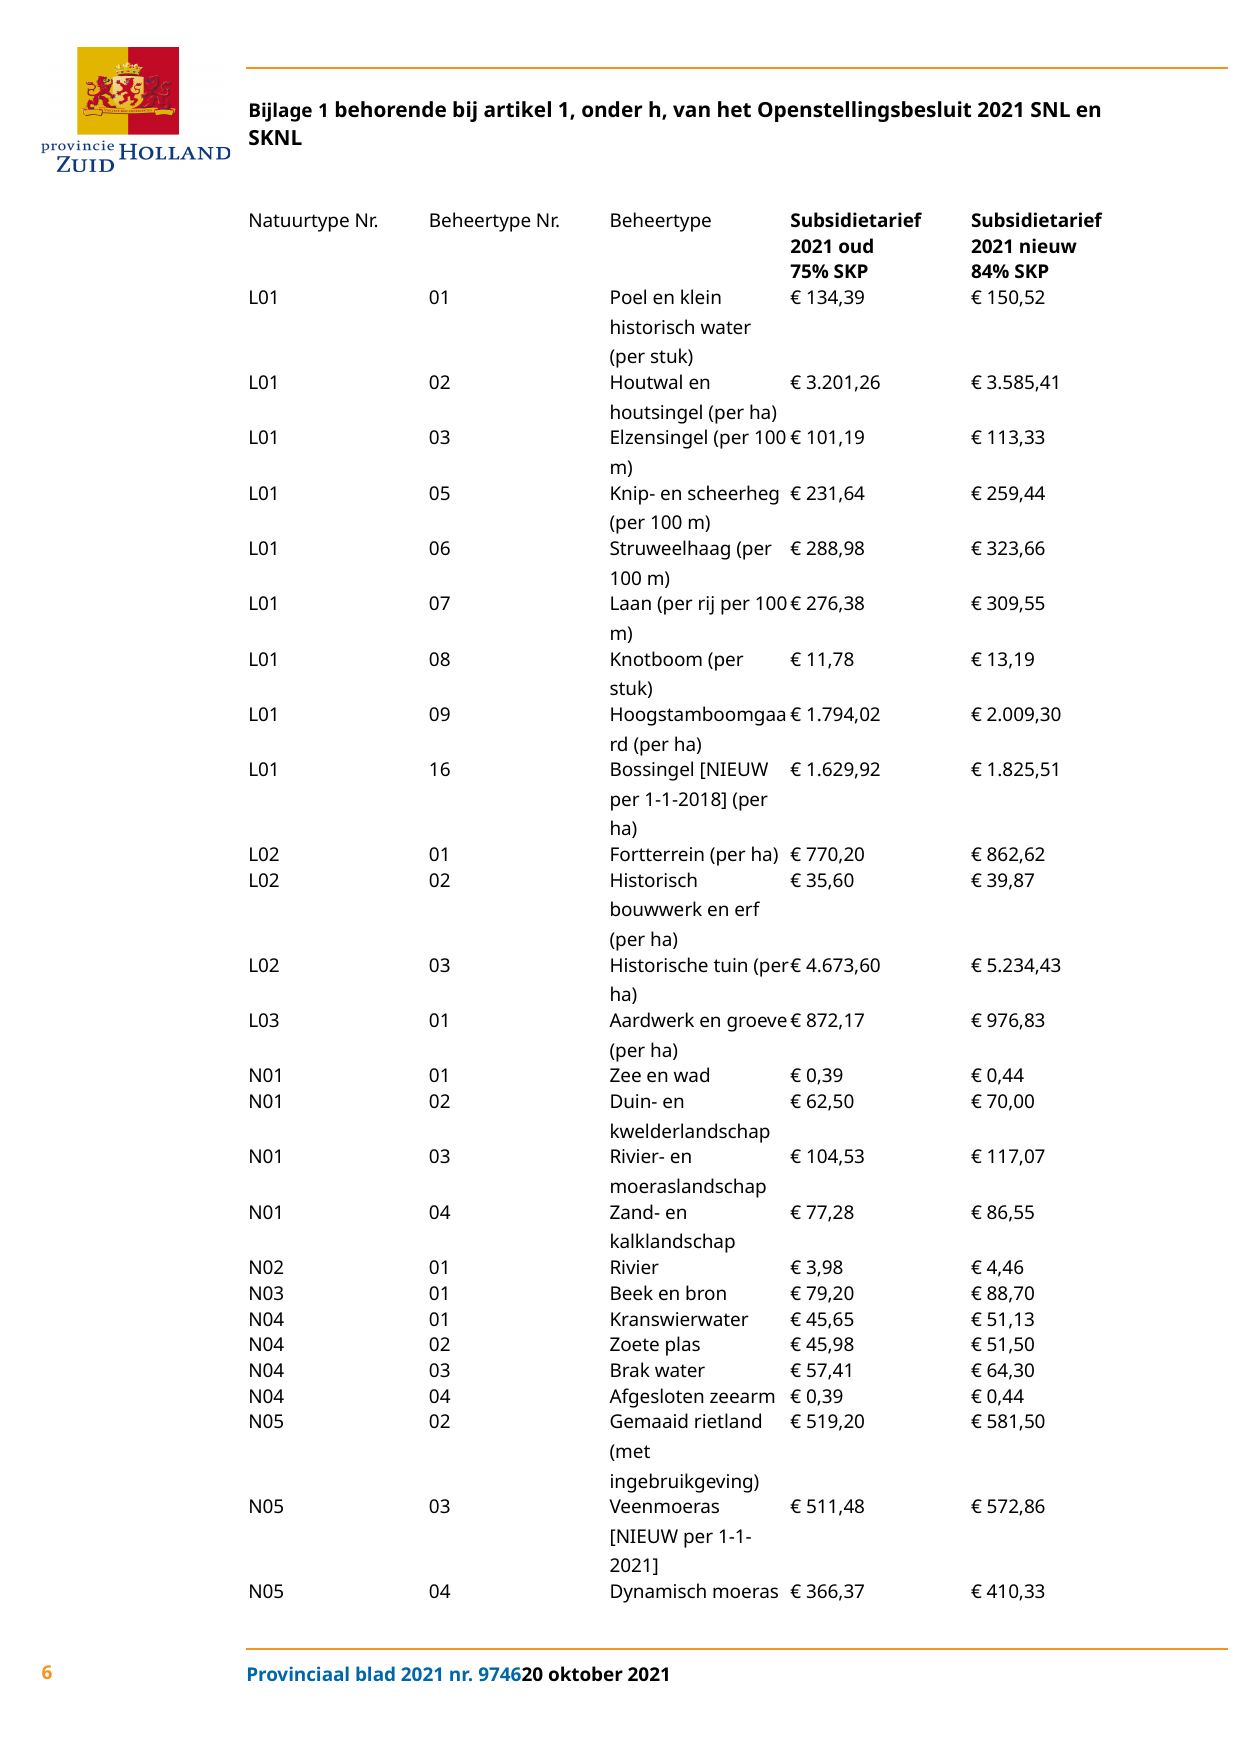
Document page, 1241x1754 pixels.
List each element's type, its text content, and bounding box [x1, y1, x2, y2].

table_cell € 51,13 [971, 1306, 1152, 1331]
table_cell N05 [248, 1409, 429, 1493]
table_cell N01 [248, 1088, 429, 1144]
table_cell € 117,07 [971, 1144, 1152, 1199]
table_cell € 259,44 [971, 480, 1152, 535]
table_cell [609, 259, 790, 284]
table_cell Historische tuin (per ha) [609, 952, 790, 1007]
table_cell € 1.794,02 [790, 701, 971, 756]
table_cell Knip- en scheerheg (per 100 m) [609, 480, 790, 535]
table_cell L01 [248, 535, 429, 591]
table_cell € 309,55 [971, 591, 1152, 646]
table_cell L02 [248, 867, 429, 952]
table_cell 16 [429, 756, 609, 841]
table_cell € 45,65 [790, 1306, 971, 1331]
table_cell € 3,98 [790, 1254, 971, 1280]
table_header [248, 181, 429, 207]
table_cell € 3.201,26 [790, 369, 971, 424]
table_cell € 511,48 [790, 1494, 971, 1578]
table_cell L01 [248, 756, 429, 841]
table_cell € 51,50 [971, 1331, 1152, 1357]
table_cell 03 [429, 1357, 609, 1383]
table_cell L02 [248, 952, 429, 1007]
table_cell Kranswierwater [609, 1306, 790, 1331]
table_cell 02 [429, 1088, 609, 1144]
table_cell Veenmoeras [NIEUW per 1-1-2021] [609, 1494, 790, 1578]
table_cell € 104,53 [790, 1144, 971, 1199]
table_cell N01 [248, 1063, 429, 1088]
table_cell € 5.234,43 [971, 952, 1152, 1007]
table_cell 01 [429, 1063, 609, 1088]
table_cell € 88,70 [971, 1280, 1152, 1306]
table_cell 04 [429, 1383, 609, 1409]
table_cell N04 [248, 1331, 429, 1357]
picture [41, 47, 231, 172]
table_cell 02 [429, 1331, 609, 1357]
table_cell N05 [248, 1579, 429, 1604]
table_cell L03 [248, 1007, 429, 1063]
table_cell Elzensingel (per 100 m) [609, 425, 790, 480]
table_cell € 862,62 [971, 841, 1152, 867]
table_cell € 70,00 [971, 1088, 1152, 1144]
table_cell € 113,33 [971, 425, 1152, 480]
table_cell Aardwerk en groeve (per ha) [609, 1007, 790, 1063]
table_cell 01 [429, 284, 609, 369]
table_cell Natuurtype Nr. [248, 207, 429, 233]
table_cell Zee en wad [609, 1063, 790, 1088]
table_cell € 0,39 [790, 1383, 971, 1409]
table_cell L01 [248, 701, 429, 756]
table_cell Brak water [609, 1357, 790, 1383]
table_header [790, 181, 971, 207]
table_cell Beheertype Nr. [429, 207, 609, 233]
table_cell € 57,41 [790, 1357, 971, 1383]
table_cell € 2.009,30 [971, 701, 1152, 756]
table_cell € 150,52 [971, 284, 1152, 369]
table_header [971, 181, 1152, 207]
table_cell N04 [248, 1357, 429, 1383]
table_cell N04 [248, 1306, 429, 1331]
table_cell Historisch bouwwerk en erf (per ha) [609, 867, 790, 952]
table_cell € 35,60 [790, 867, 971, 952]
table_cell Afgesloten zeearm [609, 1383, 790, 1409]
table_cell € 11,78 [790, 646, 971, 701]
table_cell 06 [429, 535, 609, 591]
table_cell € 276,38 [790, 591, 971, 646]
table_cell € 77,28 [790, 1199, 971, 1254]
table_cell Poel en klein historisch water (per stuk) [609, 284, 790, 369]
table_cell € 39,87 [971, 867, 1152, 952]
table_cell 07 [429, 591, 609, 646]
table_cell € 572,86 [971, 1494, 1152, 1578]
table_cell € 1.629,92 [790, 756, 971, 841]
table_cell Subsidietarief [790, 207, 971, 233]
table_cell Rivier- en moeraslandschap [609, 1144, 790, 1199]
table_cell [429, 259, 609, 284]
table_cell 2021 nieuw [971, 233, 1152, 259]
table_cell € 64,30 [971, 1357, 1152, 1383]
table_cell Gemaaid rietland (met ingebruikgeving) [609, 1409, 790, 1493]
table_cell € 62,50 [790, 1088, 971, 1144]
table_cell [248, 233, 429, 259]
table_cell 01 [429, 1254, 609, 1280]
table_cell € 134,39 [790, 284, 971, 369]
table_cell 04 [429, 1199, 609, 1254]
table_cell Dynamisch moeras [609, 1579, 790, 1604]
table_cell [248, 259, 429, 284]
table_cell 03 [429, 425, 609, 480]
table_cell € 366,37 [790, 1579, 971, 1604]
table_cell L01 [248, 646, 429, 701]
table_header [609, 181, 790, 207]
table_cell € 1.825,51 [971, 756, 1152, 841]
table_cell 02 [429, 867, 609, 952]
table_cell 02 [429, 1409, 609, 1493]
table_cell Beek en bron [609, 1280, 790, 1306]
table_cell L01 [248, 284, 429, 369]
table_cell 03 [429, 952, 609, 1007]
table_cell N03 [248, 1280, 429, 1306]
table_cell € 581,50 [971, 1409, 1152, 1493]
table_cell [609, 233, 790, 259]
table_cell € 4,46 [971, 1254, 1152, 1280]
table_cell € 872,17 [790, 1007, 971, 1063]
table_header [429, 181, 609, 207]
table_cell Subsidietarief [971, 207, 1152, 233]
table_cell € 79,20 [790, 1280, 971, 1306]
table_cell 08 [429, 646, 609, 701]
table_cell 75% SKP [790, 259, 971, 284]
table_cell 09 [429, 701, 609, 756]
table_cell 05 [429, 480, 609, 535]
table_cell 01 [429, 841, 609, 867]
table_cell € 231,64 [790, 480, 971, 535]
table_cell € 86,55 [971, 1199, 1152, 1254]
table_cell 03 [429, 1494, 609, 1578]
table_cell € 976,83 [971, 1007, 1152, 1063]
text Bijlage 1 behorende bij artikel 1, onder h, van het Openstellingsbesluit 2021 SNL en SKNL [248, 95, 1152, 152]
table_cell € 3.585,41 [971, 369, 1152, 424]
table_cell N05 [248, 1494, 429, 1578]
table_cell L01 [248, 480, 429, 535]
table_cell € 288,98 [790, 535, 971, 591]
table_cell € 323,66 [971, 535, 1152, 591]
table_cell € 519,20 [790, 1409, 971, 1493]
table_cell 04 [429, 1579, 609, 1604]
table_cell N04 [248, 1383, 429, 1409]
table_cell Duin- en kwelderlandschap [609, 1088, 790, 1144]
table_cell € 101,19 [790, 425, 971, 480]
table_cell Struweelhaag (per 100 m) [609, 535, 790, 591]
table_cell Beheertype [609, 207, 790, 233]
table_cell € 770,20 [790, 841, 971, 867]
table_cell L01 [248, 369, 429, 424]
table_cell € 0,44 [971, 1383, 1152, 1409]
table_cell € 45,98 [790, 1331, 971, 1357]
table_cell € 4.673,60 [790, 952, 971, 1007]
table_cell Fortterrein (per ha) [609, 841, 790, 867]
table_cell 02 [429, 369, 609, 424]
table_cell 01 [429, 1306, 609, 1331]
table_cell Zoete plas [609, 1331, 790, 1357]
table_cell Zand- en kalklandschap [609, 1199, 790, 1254]
table_cell Laan (per rij per 100 m) [609, 591, 790, 646]
table_cell € 410,33 [971, 1579, 1152, 1604]
table_cell L01 [248, 591, 429, 646]
table_cell 2021 oud [790, 233, 971, 259]
table_cell L02 [248, 841, 429, 867]
table_cell Rivier [609, 1254, 790, 1280]
table_cell N02 [248, 1254, 429, 1280]
table_cell € 13,19 [971, 646, 1152, 701]
table_cell L01 [248, 425, 429, 480]
table_cell N01 [248, 1144, 429, 1199]
table_cell [429, 233, 609, 259]
table_cell € 0,44 [971, 1063, 1152, 1088]
table_cell N01 [248, 1199, 429, 1254]
table_cell Bossingel [NIEUW per 1-1-2018] (per ha) [609, 756, 790, 841]
table_cell 01 [429, 1007, 609, 1063]
table_cell Houtwal en houtsingel (per ha) [609, 369, 790, 424]
table_cell Hoogstamboomgaard (per ha) [609, 701, 790, 756]
table_cell € 0,39 [790, 1063, 971, 1088]
table_cell Knotboom (per stuk) [609, 646, 790, 701]
table_cell 01 [429, 1280, 609, 1306]
table_cell 03 [429, 1144, 609, 1199]
table_cell 84% SKP [971, 259, 1152, 284]
